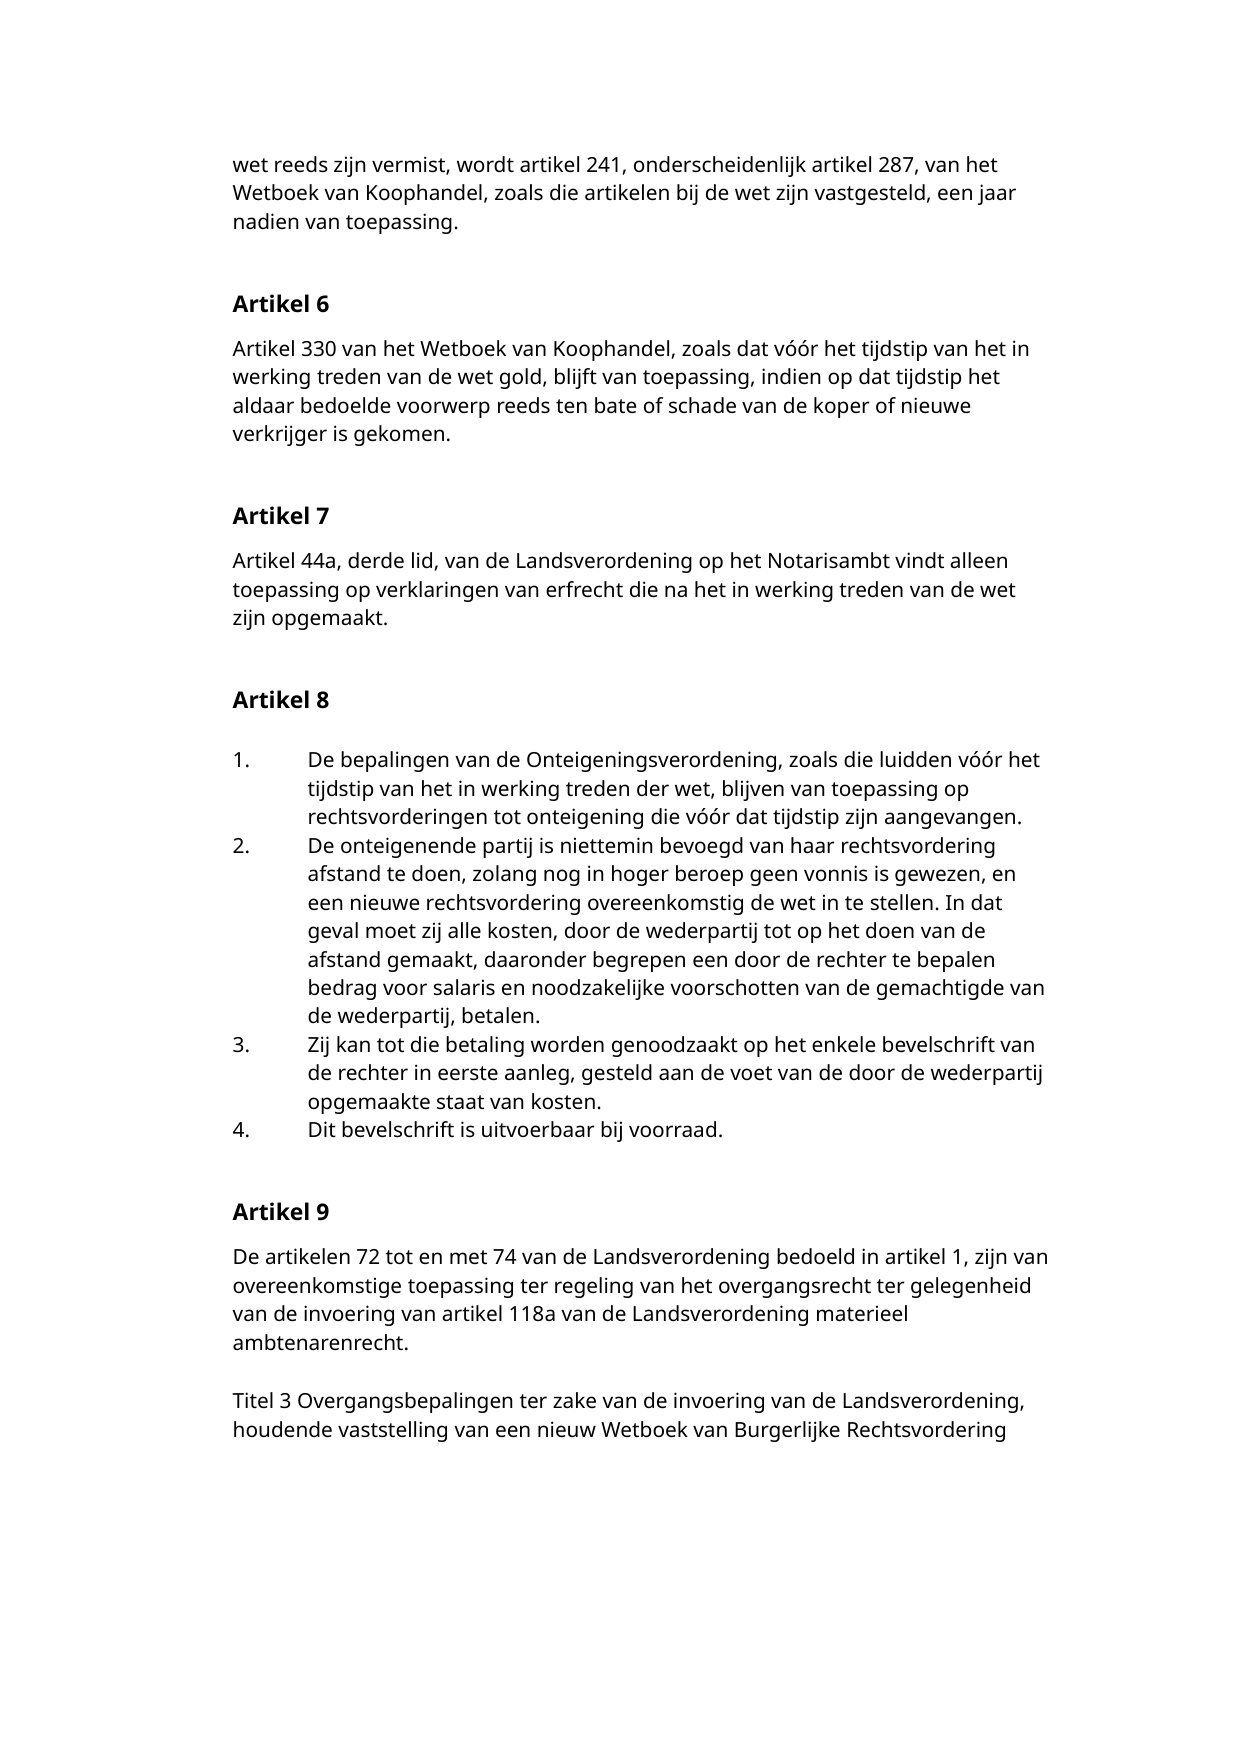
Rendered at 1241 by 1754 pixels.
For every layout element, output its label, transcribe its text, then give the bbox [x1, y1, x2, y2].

list De bepalingen van de Onteigeningsverordening, zoals die luidden vóór het tijdstip van het in werking treden der wet, blijven van toepassing op rechtsvorderingen tot onteigening die vóór dat tijdstip zijn aangevangen. [232, 746, 1053, 831]
subtitle Titel 3 Overgangsbepalingen ter zake van de invoering van de Landsverordening, houdende vaststelling van een nieuw Wetboek van Burgerlijke Rechtsvordering [232, 1386, 1053, 1443]
text Artikel 44a, derde lid, van de Landsverordening op het Notarisambt vindt alleen toepassing op verklaringen van erfrecht die na het in werking treden van de wet zijn opgemaakt. [232, 547, 1053, 632]
subtitle Artikel 6 [232, 288, 1053, 319]
list Zij kan tot die betaling worden genoodzaakt op het enkele bevelschrift van de rechter in eerste aanleg, gesteld aan de voet van de door de wederpartij opgemaakte staat van kosten. [232, 1030, 1053, 1115]
subtitle Artikel 8 [232, 684, 1053, 716]
list Dit bevelschrift is uitvoerbaar bij voorraad. [232, 1115, 1053, 1144]
list De onteigenende partij is niettemin bevoegd van haar rechtsvordering afstand te doen, zolang nog in hoger beroep geen vonnis is gewezen, en een nieuwe rechtsvordering overeenkomstig de wet in te stellen. In dat geval moet zij alle kosten, door de wederpartij tot op het doen van de afstand gemaakt, daaronder begrepen een door de rechter te bepalen bedrag voor salaris en noodzakelijke voorschotten van de gemachtigde van de wederpartij, betalen. [232, 831, 1053, 1030]
text Artikel 330 van het Wetboek van Koophandel, zoals dat vóór het tijdstip van het in werking treden van de wet gold, blijft van toepassing, indien op dat tijdstip het aldaar bedoelde voorwerp reeds ten bate of schade van de koper of nieuwe verkrijger is gekomen. [232, 334, 1053, 448]
text De artikelen 72 tot en met 74 van de Landsverordening bedoeld in artikel 1, zijn van overeenkomstige toepassing ter regeling van het overgangsrecht ter gelegenheid van de invoering van artikel 118a van de Landsverordening materieel ambtenarenrecht. [232, 1242, 1053, 1356]
text wet reeds zijn vermist, wordt artikel 241, onderscheidenlijk artikel 287, van het Wetboek van Koophandel, zoals die artikelen bij de wet zijn vastgesteld, een jaar nadien van toepassing. [232, 150, 1053, 235]
subtitle Artikel 9 [232, 1196, 1053, 1227]
subtitle Artikel 7 [232, 500, 1053, 532]
